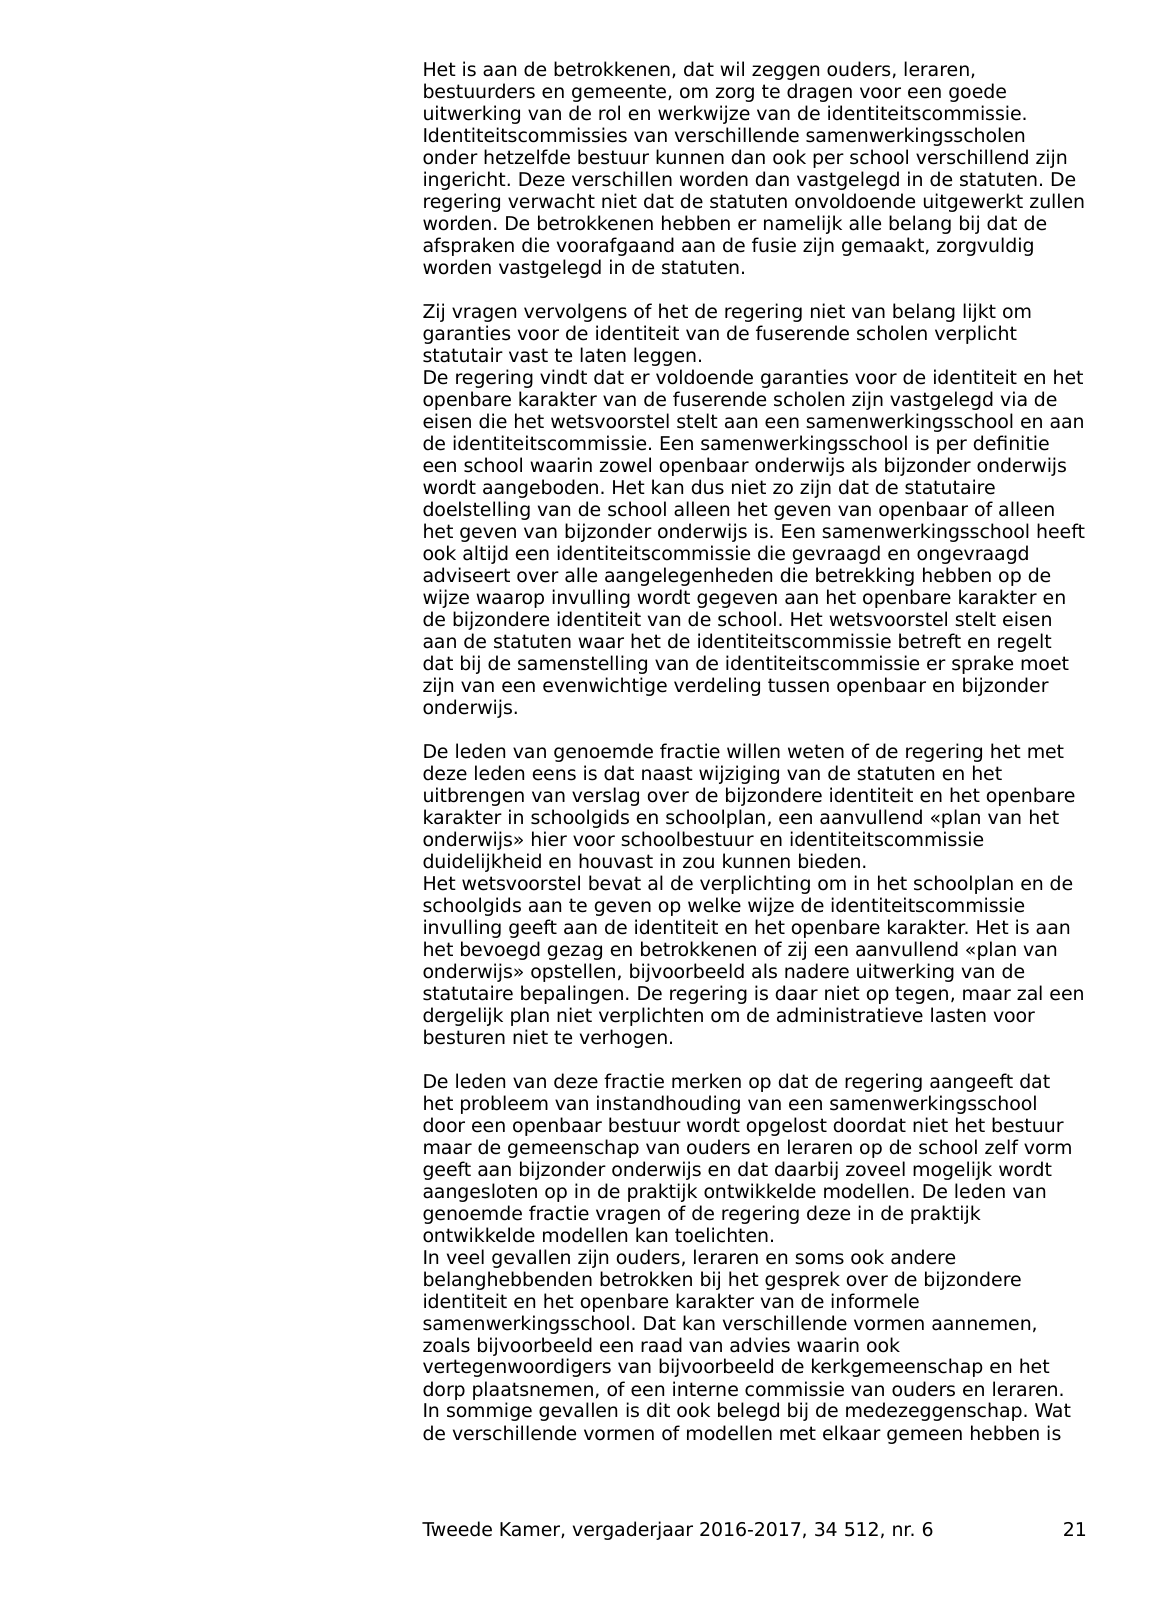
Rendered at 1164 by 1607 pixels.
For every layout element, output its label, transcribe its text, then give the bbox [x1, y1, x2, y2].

text De leden van deze fractie merken op dat de regering aangeeft dat het probleem van instandhouding van een samenwerkingsschool door een openbaar bestuur wordt opgelost doordat niet het bestuur maar de gemeenschap van ouders en leraren op de school zelf vorm geeft aan bijzonder onderwijs en dat daarbij zoveel mogelijk wordt aangesloten op in de praktijk ontwikkelde modellen. De leden van genoemde fractie vragen of de regering deze in de praktijk ontwikkelde modellen kan toelichten. [422, 1071, 1087, 1247]
text Zij vragen vervolgens of het de regering niet van belang lijkt om garanties voor de identiteit van de fuserende scholen verplicht statutair vast te laten leggen. [422, 301, 1087, 367]
text Het wetsvoorstel bevat al de verplichting om in het schoolplan en de schoolgids aan te geven op welke wijze de identiteitscommissie invulling geeft aan de identiteit en het openbare karakter. Het is aan het bevoegd gezag en betrokkenen of zij een aanvullend «plan van onderwijs» opstellen, bijvoorbeeld als nadere uitwerking van de statutaire bepalingen. De regering is daar niet op tegen, maar zal een dergelijk plan niet verplichten om de administratieve lasten voor besturen niet te verhogen. [422, 873, 1087, 1048]
text In veel gevallen zijn ouders, leraren en soms ook andere belanghebbenden betrokken bij het gesprek over de bijzondere identiteit en het openbare karakter van de informele samenwerkingsschool. Dat kan verschillende vormen aannemen, zoals bijvoorbeeld een raad van advies waarin ook vertegenwoordigers van bijvoorbeeld de kerkgemeenschap en het dorp plaatsnemen, of een interne commissie van ouders en leraren. In sommige gevallen is dit ook belegd bij de medezeggenschap. Wat de verschillende vormen of modellen met elkaar gemeen hebben is [422, 1247, 1087, 1444]
text De regering vindt dat er voldoende garanties voor de identiteit en het openbare karakter van de fuserende scholen zijn vastgelegd via de eisen die het wetsvoorstel stelt aan een samenwerkingsschool en aan de identiteitscommissie. Een samenwerkingsschool is per definitie een school waarin zowel openbaar onderwijs als bijzonder onderwijs wordt aangeboden. Het kan dus niet zo zijn dat de statutaire doelstelling van de school alleen het geven van openbaar of alleen het geven van bijzonder onderwijs is. Een samenwerkingsschool heeft ook altijd een identiteitscommissie die gevraagd en ongevraagd adviseert over alle aangelegenheden die betrekking hebben op de wijze waarop invulling wordt gegeven aan het openbare karakter en de bijzondere identiteit van de school. Het wetsvoorstel stelt eisen aan de statuten waar het de identiteitscommissie betreft en regelt dat bij de samenstelling van de identiteitscommissie er sprake moet zijn van een evenwichtige verdeling tussen openbaar en bijzonder onderwijs. [422, 367, 1087, 719]
text De leden van genoemde fractie willen weten of de regering het met deze leden eens is dat naast wijziging van de statuten en het uitbrengen van verslag over de bijzondere identiteit en het openbare karakter in schoolgids en schoolplan, een aanvullend «plan van het onderwijs» hier voor schoolbestuur en identiteitscommissie duidelijkheid en houvast in zou kunnen bieden. [422, 741, 1087, 873]
text Het is aan de betrokkenen, dat wil zeggen ouders, leraren, bestuurders en gemeente, om zorg te dragen voor een goede uitwerking van de rol en werkwijze van de identiteitscommissie. Identiteitscommissies van verschillende samenwerkingsscholen onder hetzelfde bestuur kunnen dan ook per school verschillend zijn ingericht. Deze verschillen worden dan vastgelegd in de statuten. De regering verwacht niet dat de statuten onvoldoende uitgewerkt zullen worden. De betrokkenen hebben er namelijk alle belang bij dat de afspraken die voorafgaand aan de fusie zijn gemaakt, zorgvuldig worden vastgelegd in de statuten. [422, 59, 1087, 279]
